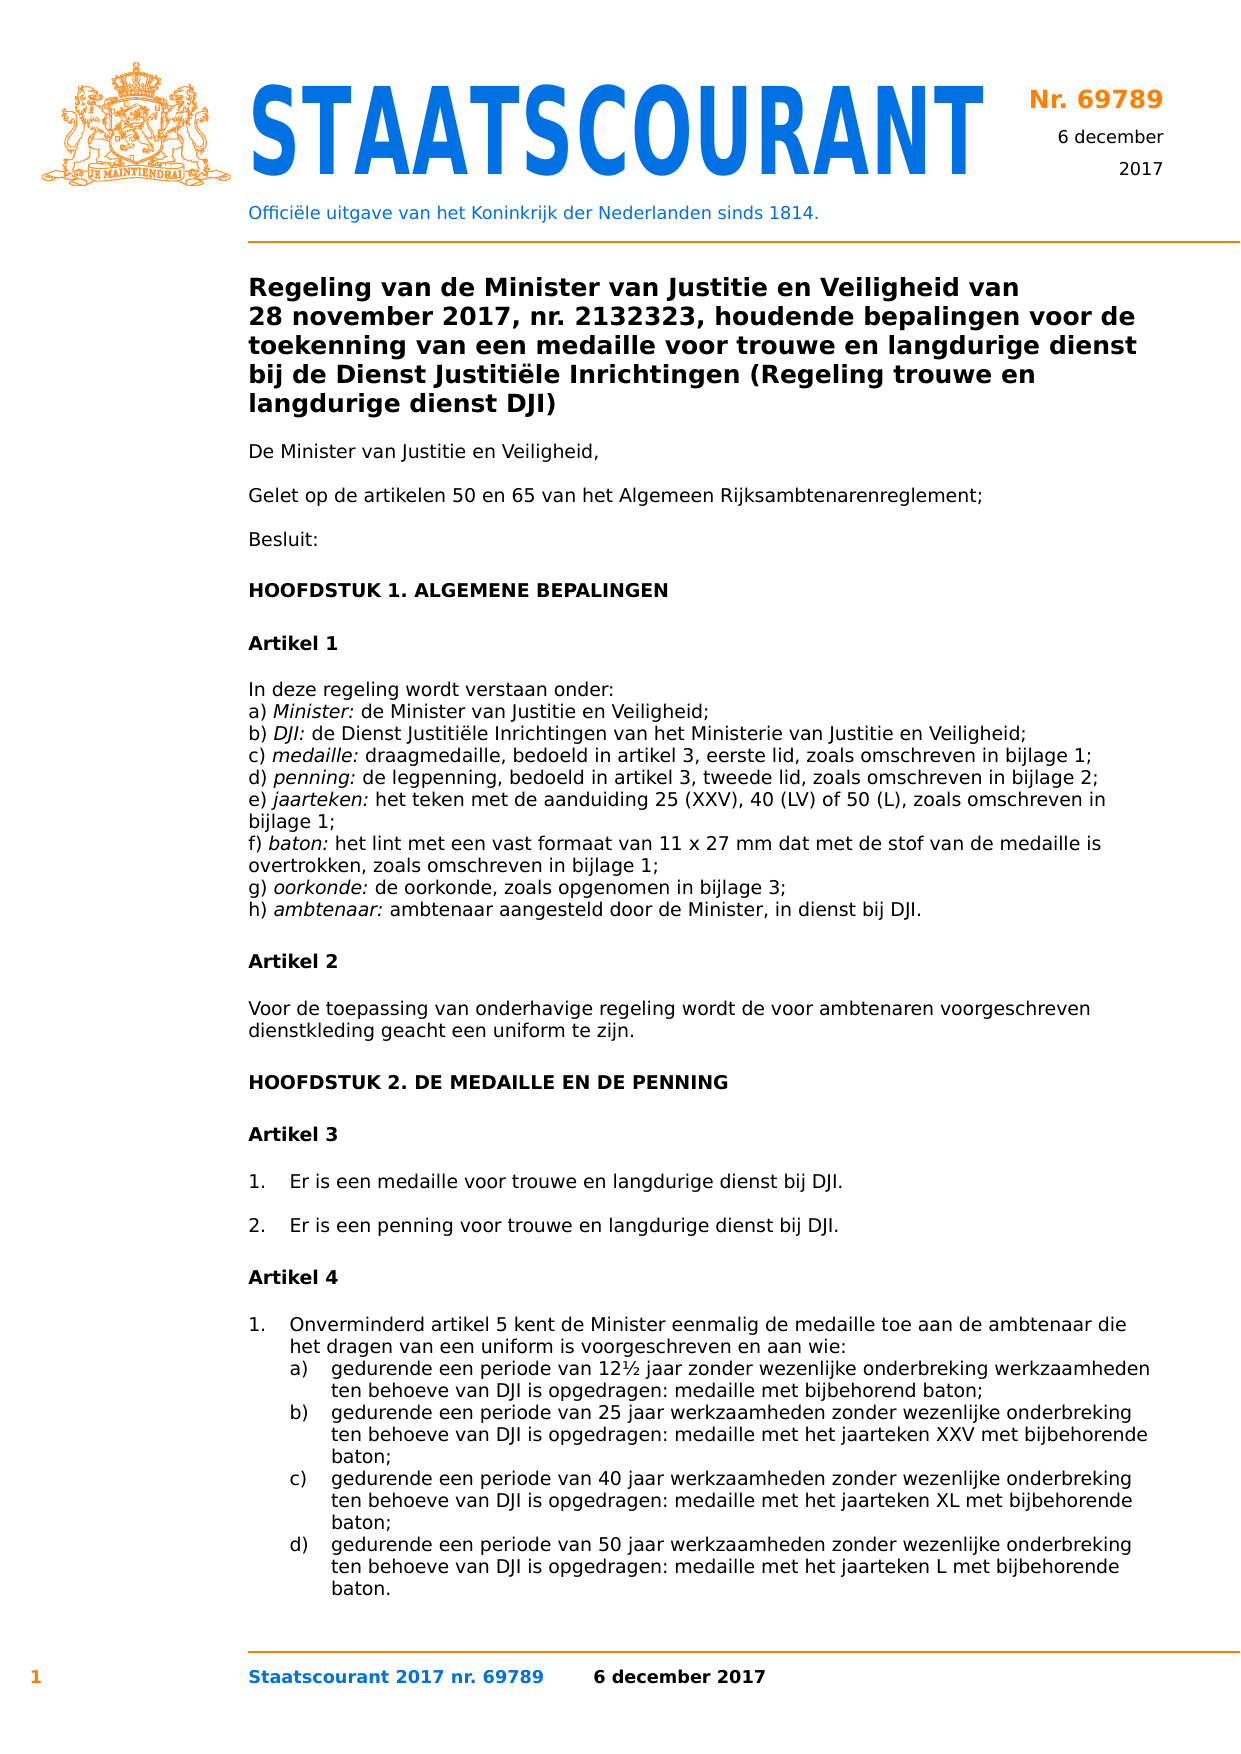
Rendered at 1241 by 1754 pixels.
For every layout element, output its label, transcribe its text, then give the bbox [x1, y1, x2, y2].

subtitle HOOFDSTUK 2. DE MEDAILLE EN DE PENNING [248, 1072, 1163, 1094]
table_header Nr. 69789 [998, 62, 1240, 121]
subtitle Regeling van de Minister van Justitie en Veiligheid van 28 november 2017, nr. 2132323, houdende bepalingen voor de toekenning van een medaille voor trouwe en langdurige dienst bij de Dienst Justitiële Inrichtingen (Regeling trouwe en langdurige dienst DJI) [248, 273, 1163, 419]
subtitle Artikel 1 [248, 632, 1163, 654]
subtitle HOOFDSTUK 1. ALGEMENE BEPALINGEN [248, 580, 1163, 602]
text a) Minister: de Minister van Justitie en Veiligheid; [248, 701, 1163, 723]
text f) baton: het lint met een vast formaat van 11 x 27 mm dat met de stof van de medaille is overtrokken, zoals omschreven in bijlage 1; [248, 833, 1163, 877]
text e) jaarteken: het teken met de aanduiding 25 (XXV), 40 (LV) of 50 (L), zoals omschreven in bijlage 1; [248, 789, 1163, 833]
text 2. Er is een penning voor trouwe en langdurige dienst bij DJI. [248, 1215, 1163, 1237]
text c) gedurende een periode van 40 jaar werkzaamheden zonder wezenlijke onderbreking ten behoeve van DJI is opgedragen: medaille met het jaarteken XL met bijbehorende baton; [289, 1468, 1163, 1534]
subtitle Artikel 4 [248, 1267, 1163, 1289]
text 1. Onverminderd artikel 5 kent de Minister eenmalig de medaille toe aan de ambtenaar die het dragen van een uniform is voorgeschreven en aan wie: [248, 1314, 1163, 1358]
picture [41, 62, 231, 186]
text b) gedurende een periode van 25 jaar werkzaamheden zonder wezenlijke onderbreking ten behoeve van DJI is opgedragen: medaille met het jaarteken XXV met bijbehorende baton; [289, 1402, 1163, 1468]
text h) ambtenaar: ambtenaar aangesteld door de Minister, in dienst bij DJI. [248, 899, 1163, 921]
text Voor de toepassing van onderhavige regeling wordt de voor ambtenaren voorgeschreven dienstkleding geacht een uniform te zijn. [248, 998, 1163, 1042]
text Gelet op de artikelen 50 en 65 van het Algemeen Rijksambtenarenreglement; [248, 484, 1163, 507]
text 1. Er is een medaille voor trouwe en langdurige dienst bij DJI. [248, 1171, 1163, 1193]
text d) gedurende een periode van 50 jaar werkzaamheden zonder wezenlijke onderbreking ten behoeve van DJI is opgedragen: medaille met het jaarteken L met bijbehorende baton. [289, 1534, 1163, 1599]
table_cell Officiële uitgave van het Koninkrijk der Nederlanden sinds 1814. [248, 203, 1240, 241]
subtitle Artikel 2 [248, 951, 1163, 973]
table_header [25, 62, 248, 241]
text In deze regeling wordt verstaan onder: [248, 679, 1163, 701]
text g) oorkonde: de oorkonde, zoals opgenomen in bijlage 3; [248, 877, 1163, 899]
table_cell 2017 [998, 153, 1240, 203]
text d) penning: de legpenning, bedoeld in artikel 3, tweede lid, zoals omschreven in bijlage 2; [248, 767, 1163, 789]
table_header STAATSCOURANT [248, 62, 998, 203]
text b) DJI: de Dienst Justitiële Inrichtingen van het Ministerie van Justitie en Veiligheid; [248, 723, 1163, 745]
text Besluit: [248, 528, 1163, 550]
table_cell 6 december [998, 121, 1240, 153]
subtitle Artikel 3 [248, 1124, 1163, 1146]
text c) medaille: draagmedaille, bedoeld in artikel 3, eerste lid, zoals omschreven in bijlage 1; [248, 745, 1163, 767]
text a) gedurende een periode van 12½ jaar zonder wezenlijke onderbreking werkzaamheden ten behoeve van DJI is opgedragen: medaille met bijbehorend baton; [289, 1358, 1163, 1402]
text De Minister van Justitie en Veiligheid, [248, 441, 1163, 463]
